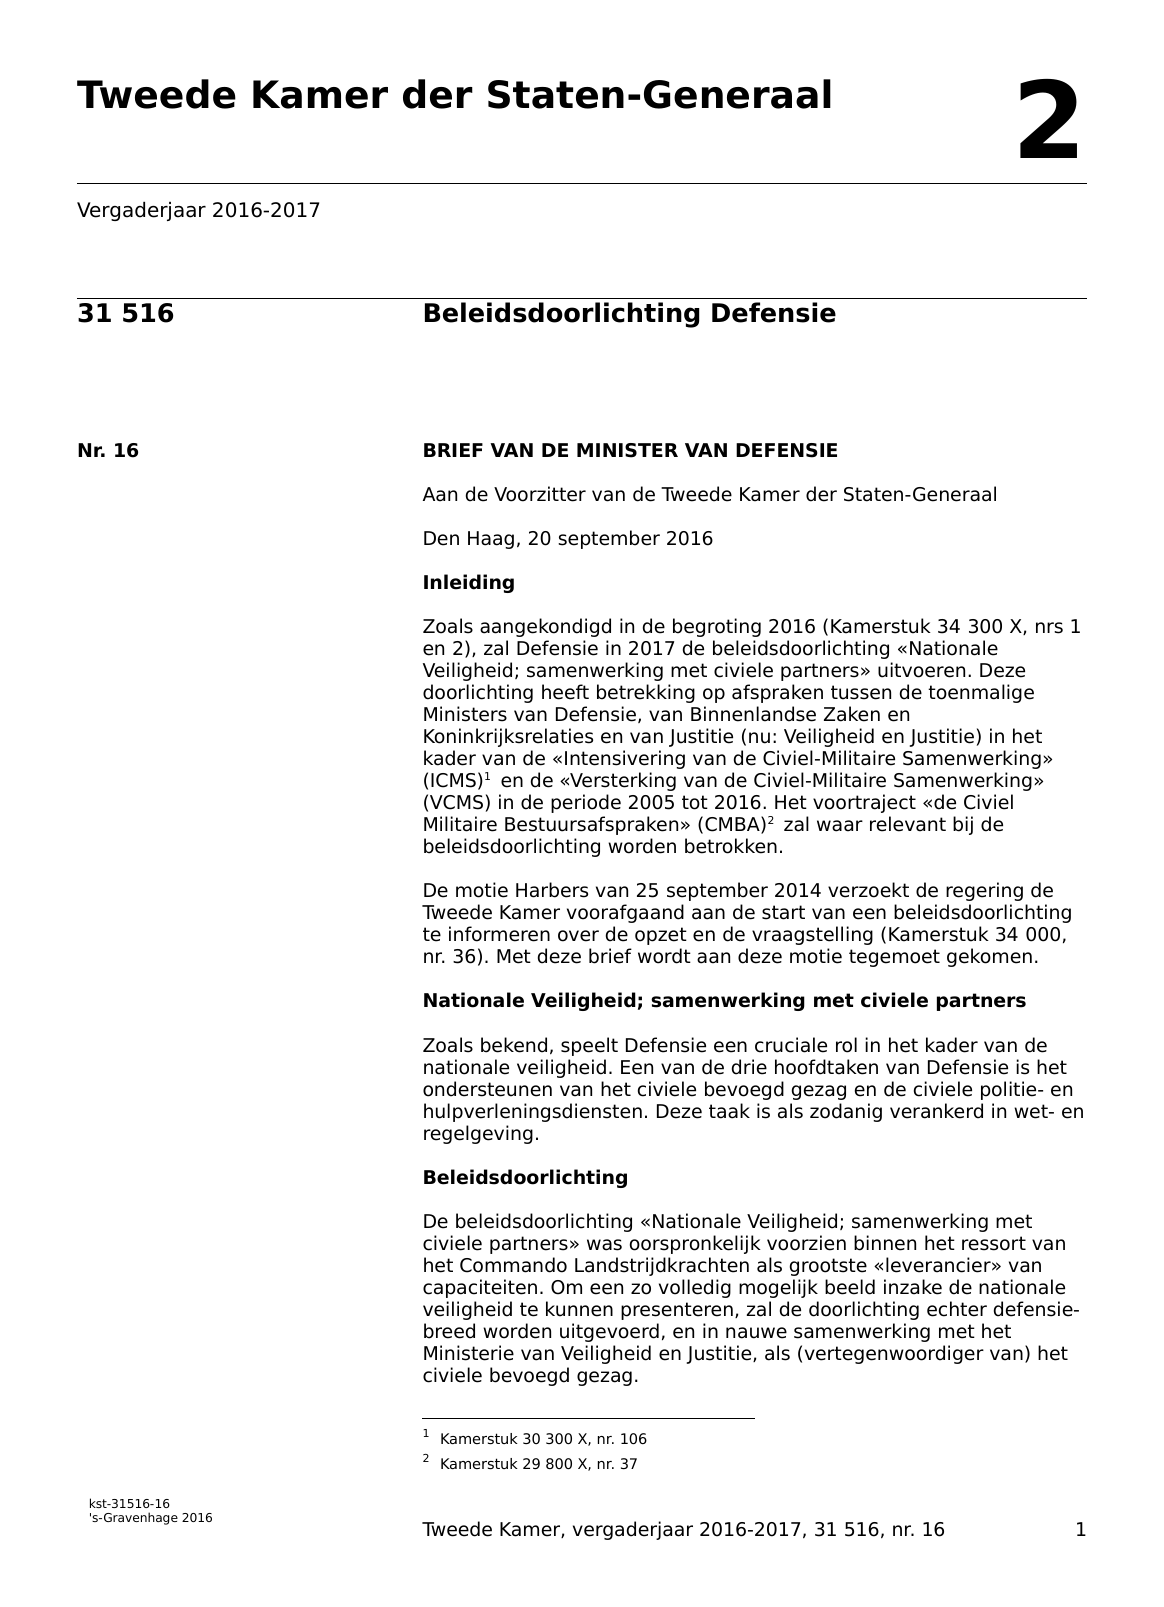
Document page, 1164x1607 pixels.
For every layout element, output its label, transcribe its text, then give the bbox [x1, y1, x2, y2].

text Zoals aangekondigd in de begroting 2016 (Kamerstuk 34 300 X, nrs 1 en 2), zal Defensie in 2017 de beleidsdoorlichting «Nationale Veiligheid; samenwerking met civiele partners» uitvoeren. Deze doorlichting heeft betrekking op afspraken tussen de toenmalige Ministers van Defensie, van Binnenlandse Zaken en Koninkrijksrelaties en van Justitie (nu: Veiligheid en Justitie) in het kader van de «Intensivering van de Civiel-Militaire Samenwerking» (ICMS) en de «Versterking van de Civiel-Militaire Samenwerking» (VCMS) in de periode 2005 tot 2016. Het voortraject «de Civiel Militaire Bestuursafspraken» (CMBA) zal waar relevant bij de beleidsdoorlichting worden betrokken. [422, 616, 1087, 858]
subtitle Beleidsdoorlichting [422, 1167, 1087, 1189]
subtitle Inleiding [422, 572, 1087, 594]
text Zoals bekend, speelt Defensie een cruciale rol in het kader van de nationale veiligheid. Een van de drie hoofdtaken van Defensie is het ondersteunen van het civiele bevoegd gezag en de civiele politie- en hulpverleningsdiensten. Deze taak is als zodanig verankerd in wet- en regelgeving. [422, 1034, 1087, 1144]
text 's-Gravenhage 2016 [88, 1511, 323, 1525]
table_cell Vergaderjaar 2016-2017 [77, 184, 1087, 298]
text De beleidsdoorlichting «Nationale Veiligheid; samenwerking met civiele partners» was oorspronkelijk voorzien binnen het ressort van het Commando Landstrijdkrachten als grootste «leverancier» van capaciteiten. Om een zo volledig mogelijk beeld inzake de nationale veiligheid te kunnen presenteren, zal de doorlichting echter defensie-breed worden uitgevoerd, en in nauwe samenwerking met het Ministerie van Veiligheid en Justitie, als (vertegenwoordiger van) het civiele bevoegd gezag. [422, 1211, 1087, 1387]
text Den Haag, 20 september 2016 [422, 528, 1087, 550]
text Aan de Voorzitter van de Tweede Kamer der Staten-Generaal [422, 484, 1087, 506]
table_header Tweede Kamer der Staten-Generaal [77, 59, 886, 183]
text De motie Harbers van 25 september 2014 verzoekt de regering de Tweede Kamer voorafgaand aan de start van een beleidsdoorlichting te informeren over de opzet en de vraagstelling (Kamerstuk 34 000, nr. 36). Met deze brief wordt aan deze motie tegemoet gekomen. [422, 880, 1087, 968]
text kst-31516-16 [88, 1497, 323, 1511]
table_header 2 [886, 59, 1087, 183]
text Kamerstuk 29 800 X, nr. 37 [422, 1452, 1087, 1474]
subtitle 31 516 Beleidsdoorlichting Defensie [77, 299, 1087, 329]
subtitle Nationale Veiligheid; samenwerking met civiele partners [422, 990, 1087, 1012]
text Kamerstuk 30 300 X, nr. 106 [422, 1427, 1087, 1449]
subtitle Nr. 16 BRIEF VAN DE MINISTER VAN DEFENSIE [77, 440, 1087, 462]
